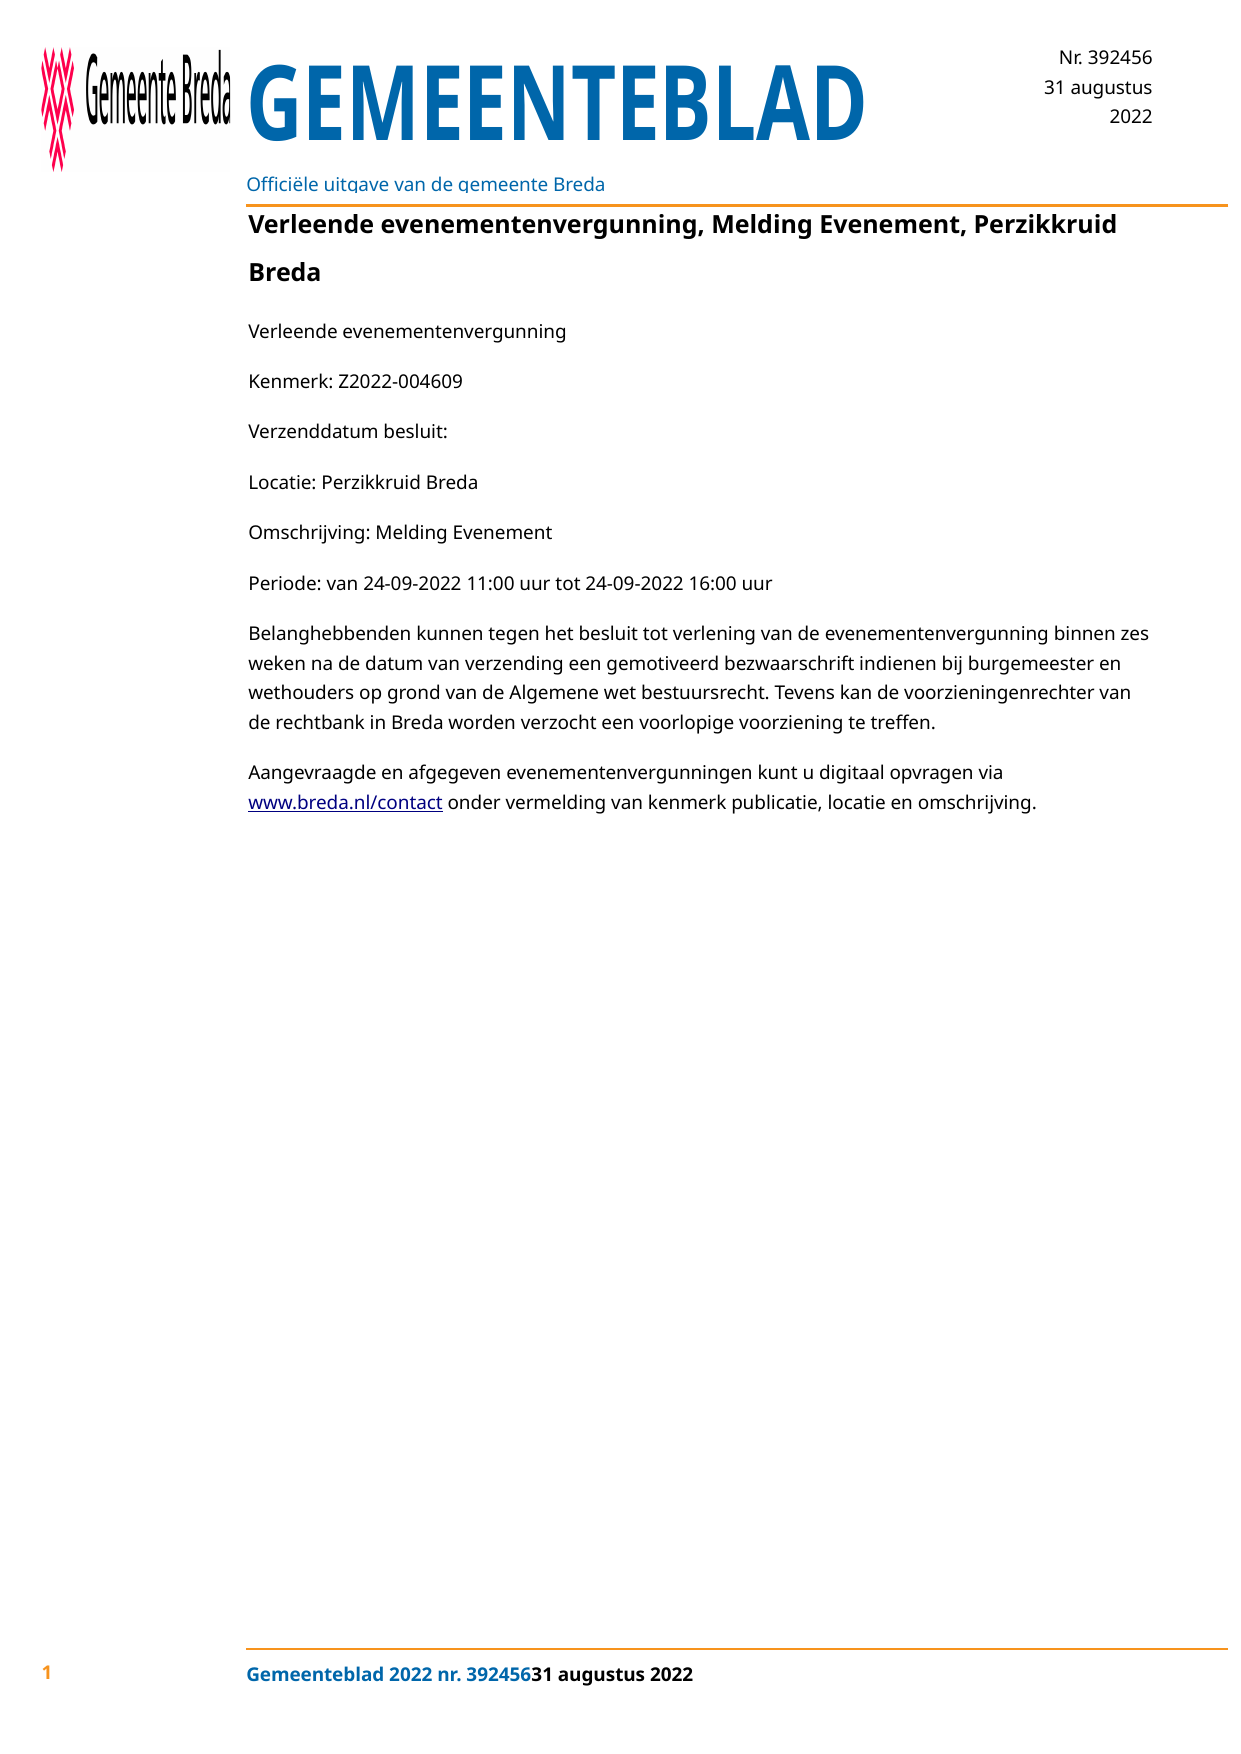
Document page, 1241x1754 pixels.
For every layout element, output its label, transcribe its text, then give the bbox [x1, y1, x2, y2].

text Aangevraagde en afgegeven evenementenvergunningen kunt u digitaal opvragen via www.breda.nl/contact onder vermelding van kenmerk publicatie, locatie en omschrijving. [248, 759, 1152, 815]
text Periode: van 24-09-2022 11:00 uur tot 24-09-2022 16:00 uur [248, 570, 1152, 596]
text Belanghebbenden kunnen tegen het besluit tot verlening van de evenementenvergunning binnen zes weken na de datum van verzending een gemotiveerd bezwaarschrift indienen bij burgemeester en wethouders op grond van de Algemene wet bestuursrecht. Tevens kan de voorzieningenrechter van de rechtbank in Breda worden verzocht een voorlopige voorziening te treffen. [248, 620, 1152, 735]
text Kenmerk: Z2022-004609 [248, 368, 1152, 394]
picture [41, 47, 231, 172]
text Verzenddatum besluit: [248, 419, 1152, 444]
text Locatie: Perzikkruid Breda [248, 469, 1152, 495]
text Verleende evenementenvergunning [248, 318, 1152, 344]
text Verleende evenementenvergunning, Melding Evenement, Perzikkruid Breda [248, 207, 1152, 288]
text Omschrijving: Melding Evenement [248, 519, 1152, 545]
